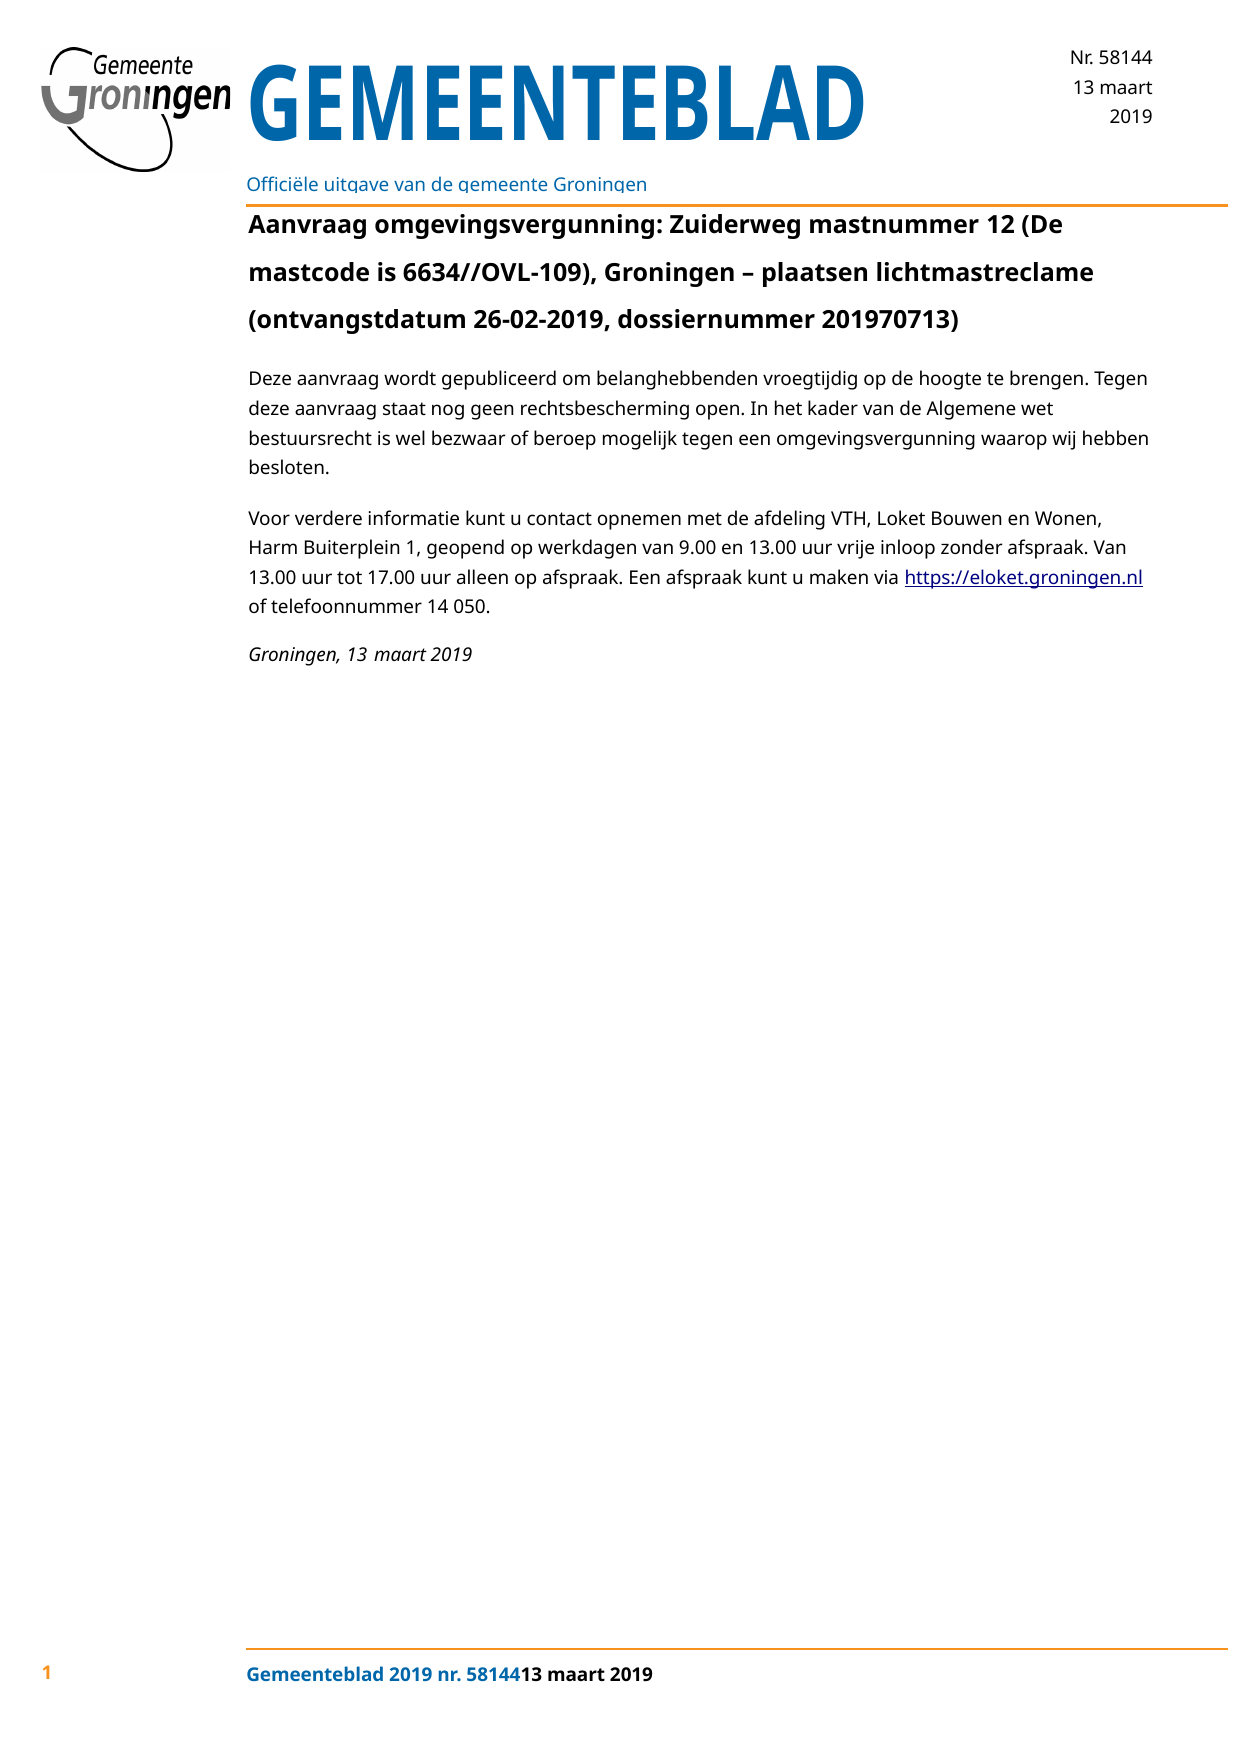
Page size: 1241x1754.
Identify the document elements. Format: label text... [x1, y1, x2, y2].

picture [41, 47, 231, 172]
text Groningen, 13 maart 2019 [248, 641, 1152, 667]
text Aanvraag omgevingsvergunning: Zuiderweg mastnummer 12 (De mastcode is 6634//OVL-109), Groningen – plaatsen lichtmastreclame (ontvangstdatum 26-02-2019, dossiernummer 201970713) [248, 207, 1152, 336]
text Deze aanvraag wordt gepubliceerd om belanghebbenden vroegtijdig op de hoogte te brengen. Tegen deze aanvraag staat nog geen rechtsbescherming open. In het kader van de Algemene wet bestuursrecht is wel bezwaar of beroep mogelijk tegen een omgevingsvergunning waarop wij hebben besloten. [248, 366, 1152, 480]
text Voor verdere informatie kunt u contact opnemen met de afdeling VTH, Loket Bouwen en Wonen, Harm Buiterplein 1, geopend op werkdagen van 9.00 en 13.00 uur vrije inloop zonder afspraak. Van 13.00 uur tot 17.00 uur alleen op afspraak. Een afspraak kunt u maken via https://eloket.groningen.nl of telefoonnummer 14 050. [248, 505, 1152, 619]
